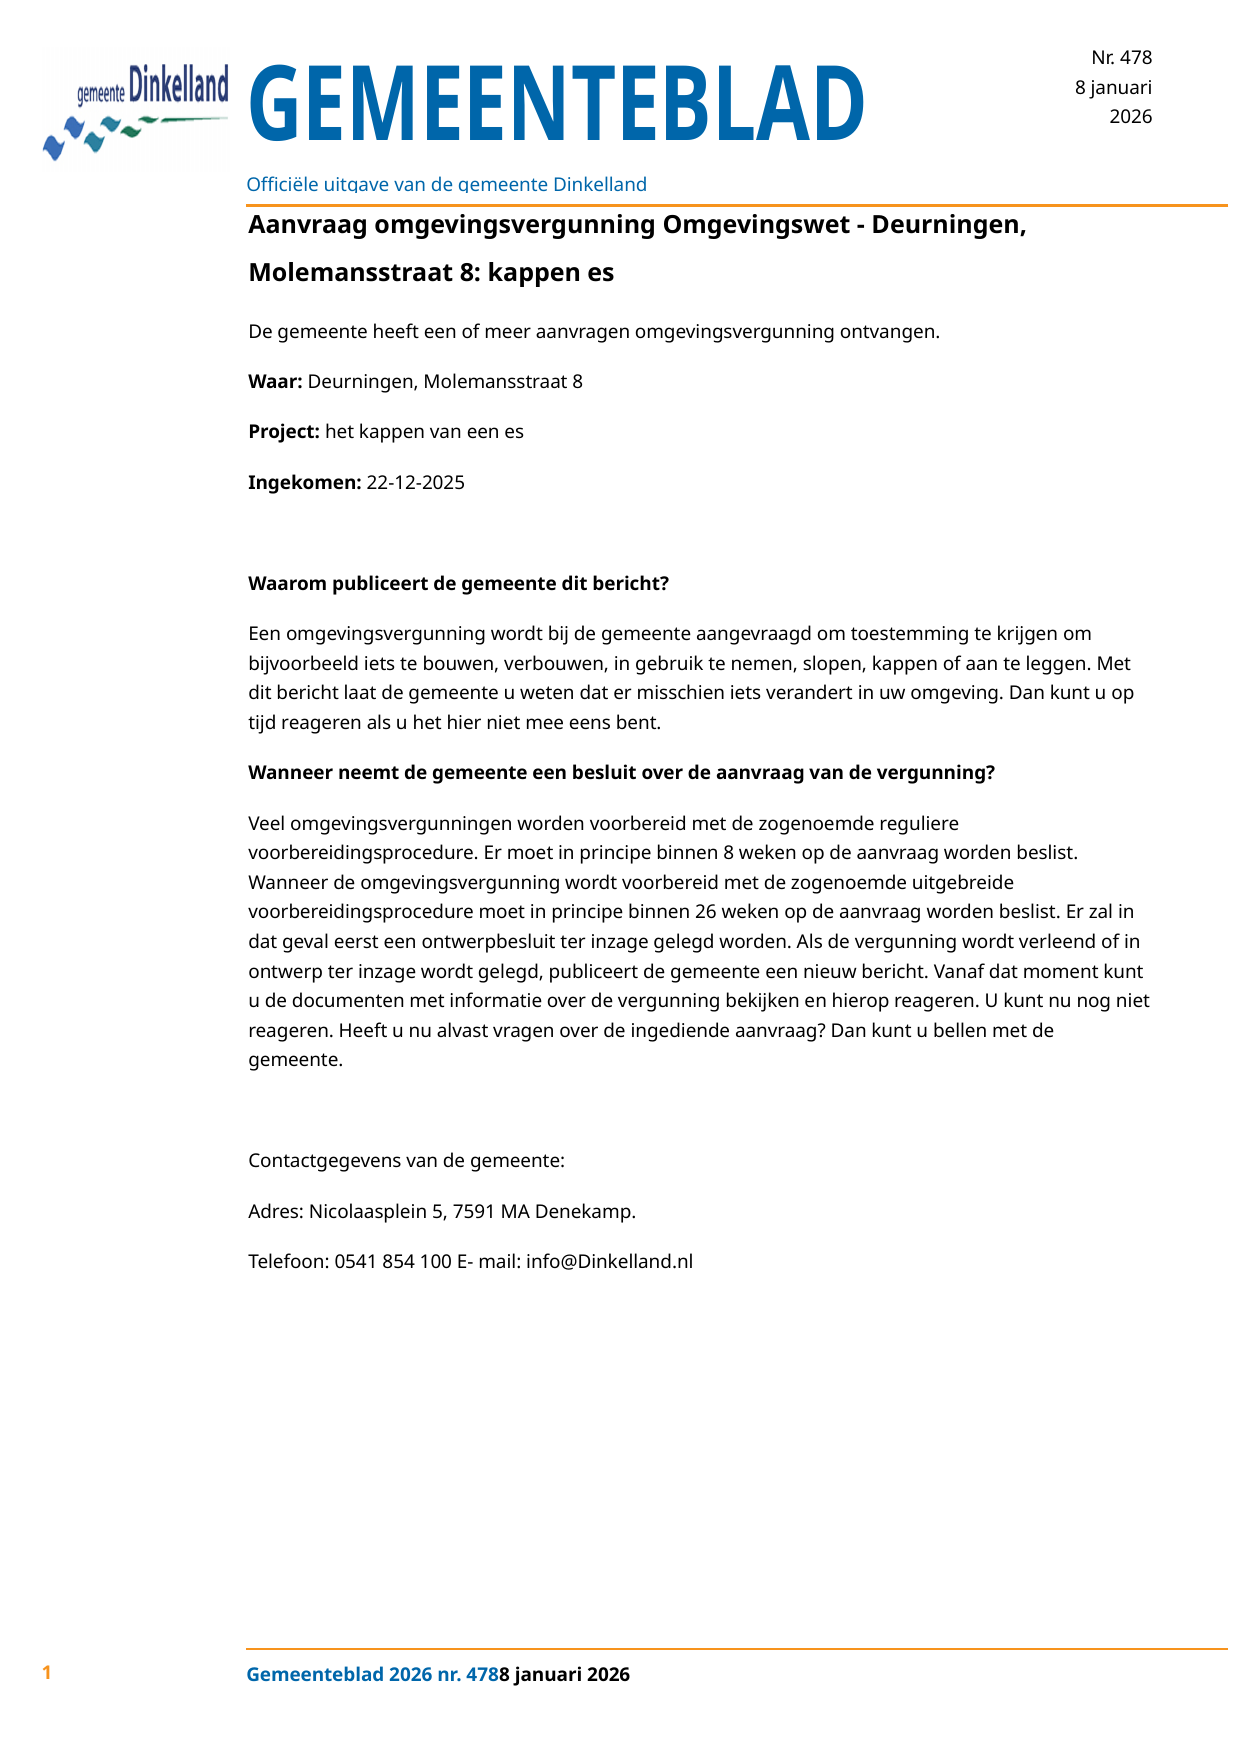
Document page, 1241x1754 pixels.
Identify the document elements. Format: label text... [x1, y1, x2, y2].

picture [41, 47, 231, 172]
text Contactgegevens van de gemeente: [248, 1147, 1152, 1173]
text Waar: Deurningen, Molemansstraat 8 [248, 368, 1152, 394]
text Een omgevingsvergunning wordt bij de gemeente aangevraagd om toestemming te krijgen om bijvoorbeeld iets te bouwen, verbouwen, in gebruik te nemen, slopen, kappen of aan te leggen. Met dit bericht laat de gemeente u weten dat er misschien iets verandert in uw omgeving. Dan kunt u op tijd reageren als u het hier niet mee eens bent. [248, 620, 1152, 735]
text Telefoon: 0541 854 100 E- mail: info@Dinkelland.nl [248, 1248, 1152, 1274]
text De gemeente heeft een of meer aanvragen omgevingsvergunning ontvangen. [248, 318, 1152, 344]
text Veel omgevingsvergunningen worden voorbereid met de zogenoemde reguliere voorbereidingsprocedure. Er moet in principe binnen 8 weken op de aanvraag worden beslist. Wanneer de omgevingsvergunning wordt voorbereid met de zogenoemde uitgebreide voorbereidingsprocedure moet in principe binnen 26 weken op de aanvraag worden beslist. Er zal in dat geval eerst een ontwerpbesluit ter inzage gelegd worden. Als de vergunning wordt verleend of in ontwerp ter inzage wordt gelegd, publiceert de gemeente een nieuw bericht. Vanaf dat moment kunt u de documenten met informatie over de vergunning bekijken en hierop reageren. U kunt nu nog niet reageren. Heeft u nu alvast vragen over de ingediende aanvraag? Dan kunt u bellen met de gemeente. [248, 810, 1152, 1072]
text Aanvraag omgevingsvergunning Omgevingswet - Deurningen, Molemansstraat 8: kappen es [248, 207, 1152, 288]
text Waarom publiceert de gemeente dit bericht? [248, 570, 1152, 596]
text Wanneer neemt de gemeente een besluit over de aanvraag van de vergunning? [248, 759, 1152, 785]
text Adres: Nicolaasplein 5, 7591 MA Denekamp. [248, 1198, 1152, 1224]
text Project: het kappen van een es [248, 419, 1152, 444]
text Ingekomen: 22-12-2025 [248, 469, 1152, 495]
